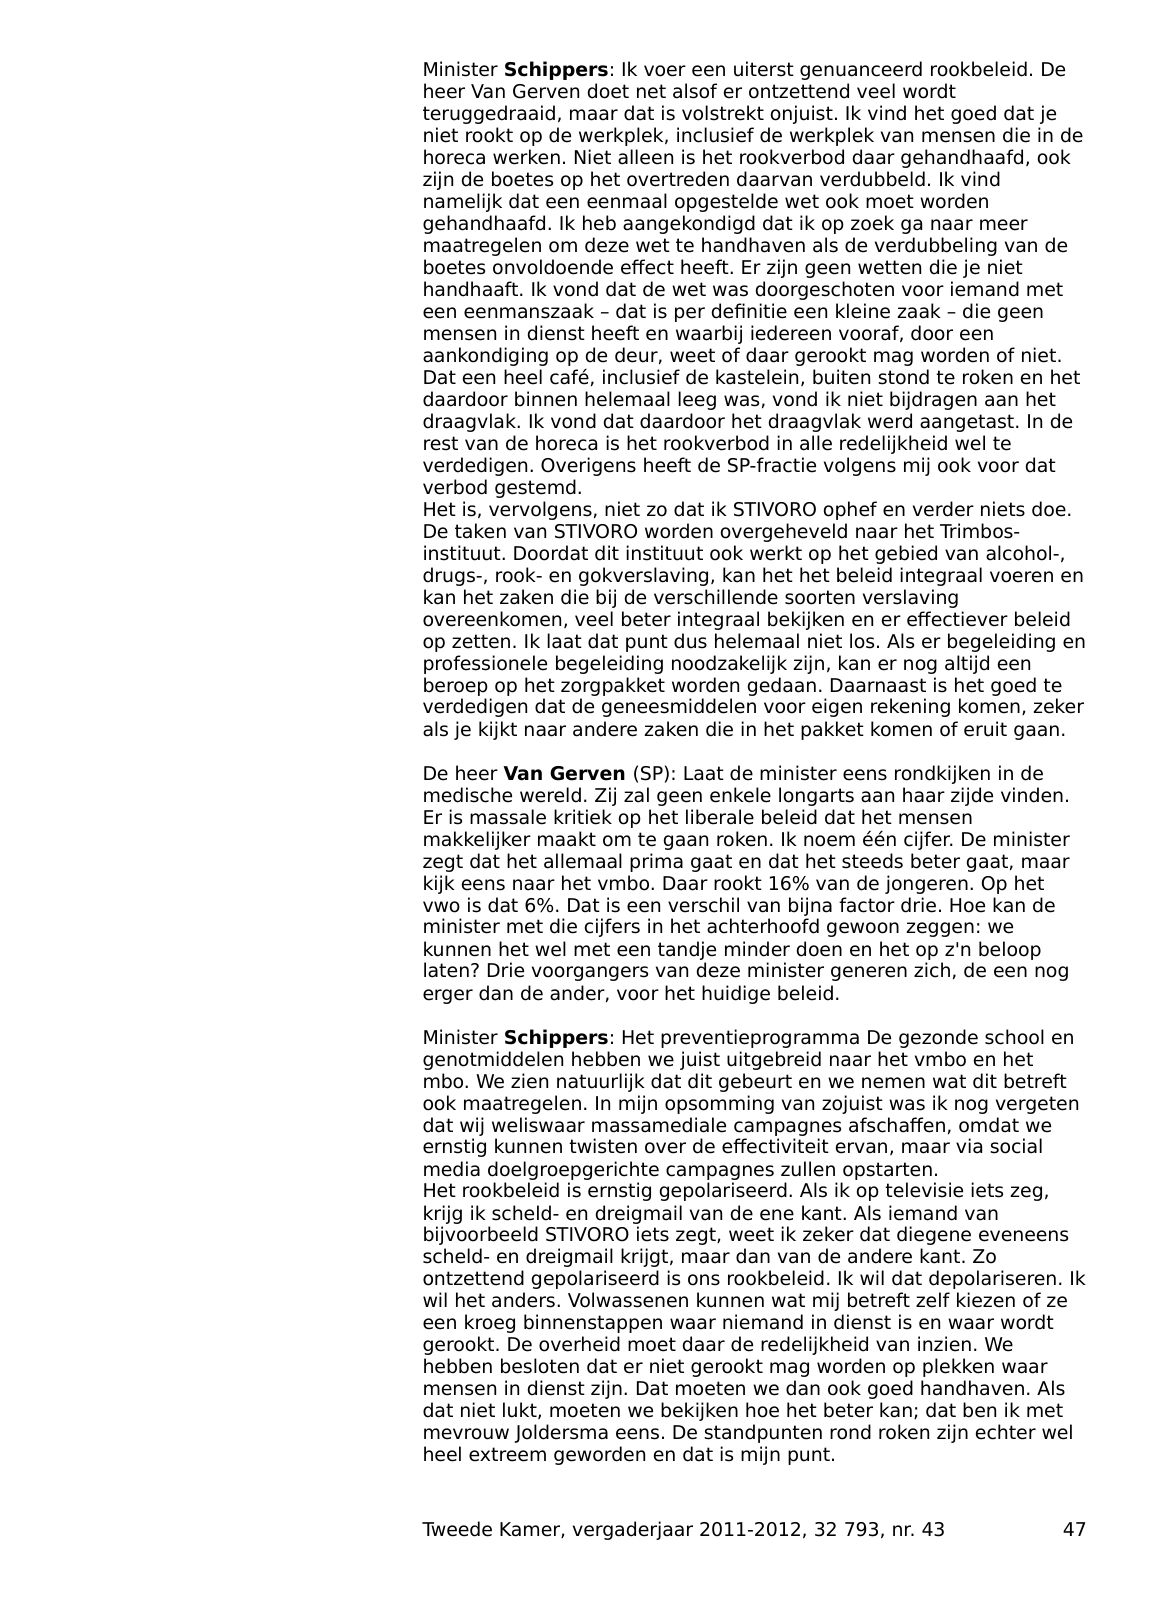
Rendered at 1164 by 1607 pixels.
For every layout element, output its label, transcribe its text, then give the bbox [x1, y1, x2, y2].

text Minister Schippers: Het preventieprogramma De gezonde school en genotmiddelen hebben we juist uitgebreid naar het vmbo en het mbo. We zien natuurlijk dat dit gebeurt en we nemen wat dit betreft ook maatregelen. In mijn opsomming van zojuist was ik nog vergeten dat wij weliswaar massamediale campagnes afschaffen, omdat we ernstig kunnen twisten over de effectiviteit ervan, maar via social media doelgroepgerichte campagnes zullen opstarten. [422, 1027, 1087, 1180]
text De heer Van Gerven (SP): Laat de minister eens rondkijken in de medische wereld. Zij zal geen enkele longarts aan haar zijde vinden. Er is massale kritiek op het liberale beleid dat het mensen makkelijker maakt om te gaan roken. Ik noem één cijfer. De minister zegt dat het allemaal prima gaat en dat het steeds beter gaat, maar kijk eens naar het vmbo. Daar rookt 16% van de jongeren. Op het vwo is dat 6%. Dat is een verschil van bijna factor drie. Hoe kan de minister met die cijfers in het achterhoofd gewoon zeggen: we kunnen het wel met een tandje minder doen en het op z'n beloop laten? Drie voorgangers van deze minister generen zich, de een nog erger dan de ander, voor het huidige beleid. [422, 763, 1087, 1004]
text Het is, vervolgens, niet zo dat ik STIVORO ophef en verder niets doe. De taken van STIVORO worden overgeheveld naar het Trimbos-instituut. Doordat dit instituut ook werkt op het gebied van alcohol-, drugs-, rook- en gokverslaving, kan het het beleid integraal voeren en kan het zaken die bij de verschillende soorten verslaving overeenkomen, veel beter integraal bekijken en er effectiever beleid op zetten. Ik laat dat punt dus helemaal niet los. Als er begeleiding en professionele begeleiding noodzakelijk zijn, kan er nog altijd een beroep op het zorgpakket worden gedaan. Daarnaast is het goed te verdedigen dat de geneesmiddelen voor eigen rekening komen, zeker als je kijkt naar andere zaken die in het pakket komen of eruit gaan. [422, 499, 1087, 740]
text Minister Schippers: Ik voer een uiterst genuanceerd rookbeleid. De heer Van Gerven doet net alsof er ontzettend veel wordt teruggedraaid, maar dat is volstrekt onjuist. Ik vind het goed dat je niet rookt op de werkplek, inclusief de werkplek van mensen die in de horeca werken. Niet alleen is het rookverbod daar gehandhaafd, ook zijn de boetes op het overtreden daarvan verdubbeld. Ik vind namelijk dat een eenmaal opgestelde wet ook moet worden gehandhaafd. Ik heb aangekondigd dat ik op zoek ga naar meer maatregelen om deze wet te handhaven als de verdubbeling van de boetes onvoldoende effect heeft. Er zijn geen wetten die je niet handhaaft. Ik vond dat de wet was doorgeschoten voor iemand met een eenmanszaak – dat is per definitie een kleine zaak – die geen mensen in dienst heeft en waarbij iedereen vooraf, door een aankondiging op de deur, weet of daar gerookt mag worden of niet. Dat een heel café, inclusief de kastelein, buiten stond te roken en het daardoor binnen helemaal leeg was, vond ik niet bijdragen aan het draagvlak. Ik vond dat daardoor het draagvlak werd aangetast. In de rest van de horeca is het rookverbod in alle redelijkheid wel te verdedigen. Overigens heeft de SP-fractie volgens mij ook voor dat verbod gestemd. [422, 59, 1087, 499]
text Het rookbeleid is ernstig gepolariseerd. Als ik op televisie iets zeg, krijg ik scheld- en dreigmail van de ene kant. Als iemand van bijvoorbeeld STIVORO iets zegt, weet ik zeker dat diegene eveneens scheld- en dreigmail krijgt, maar dan van de andere kant. Zo ontzettend gepolariseerd is ons rookbeleid. Ik wil dat depolariseren. Ik wil het anders. Volwassenen kunnen wat mij betreft zelf kiezen of ze een kroeg binnenstappen waar niemand in dienst is en waar wordt gerookt. De overheid moet daar de redelijkheid van inzien. We hebben besloten dat er niet gerookt mag worden op plekken waar mensen in dienst zijn. Dat moeten we dan ook goed handhaven. Als dat niet lukt, moeten we bekijken hoe het beter kan; dat ben ik met mevrouw Joldersma eens. De standpunten rond roken zijn echter wel heel extreem geworden en dat is mijn punt. [422, 1180, 1087, 1466]
